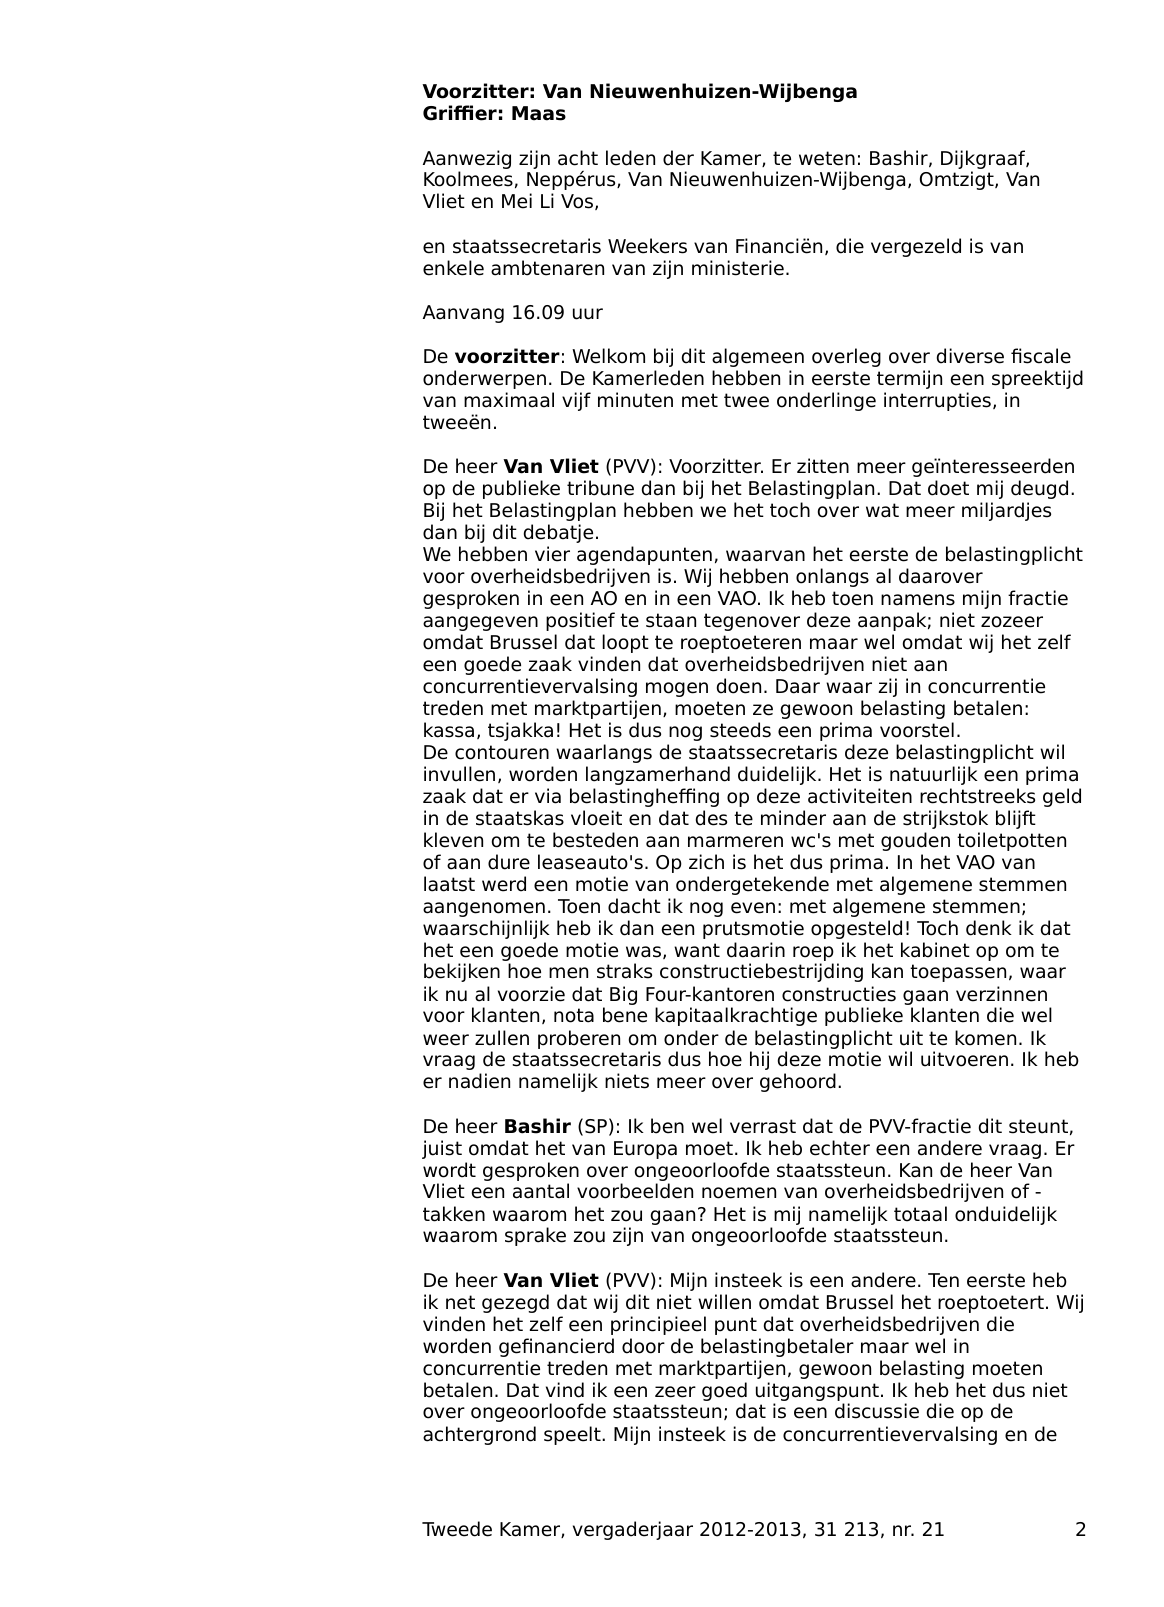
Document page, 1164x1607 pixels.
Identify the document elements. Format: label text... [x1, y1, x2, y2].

text We hebben vier agendapunten, waarvan het eerste de belastingplicht voor overheidsbedrijven is. Wij hebben onlangs al daarover gesproken in een AO en in een VAO. Ik heb toen namens mijn fractie aangegeven positief te staan tegenover deze aanpak; niet zozeer omdat Brussel dat loopt te roeptoeteren maar wel omdat wij het zelf een goede zaak vinden dat overheidsbedrijven niet aan concurrentievervalsing mogen doen. Daar waar zij in concurrentie treden met marktpartijen, moeten ze gewoon belasting betalen: kassa, tsjakka! Het is dus nog steeds een prima voorstel. [422, 544, 1087, 742]
text De heer Van Vliet (PVV): Mijn insteek is een andere. Ten eerste heb ik net gezegd dat wij dit niet willen omdat Brussel het roeptoetert. Wij vinden het zelf een principieel punt dat overheidsbedrijven die worden gefinancierd door de belastingbetaler maar wel in concurrentie treden met marktpartijen, gewoon belasting moeten betalen. Dat vind ik een zeer goed uitgangspunt. Ik heb het dus niet over ongeoorloofde staatssteun; dat is een discussie die op de achtergrond speelt. Mijn insteek is de concurrentievervalsing en de [422, 1269, 1087, 1445]
text Voorzitter: Van Nieuwenhuizen-Wijbenga [422, 81, 1087, 103]
text De heer Bashir (SP): Ik ben wel verrast dat de PVV-fractie dit steunt, juist omdat het van Europa moet. Ik heb echter een andere vraag. Er wordt gesproken over ongeoorloofde staatssteun. Kan de heer Van Vliet een aantal voorbeelden noemen van overheidsbedrijven of -takken waarom het zou gaan? Het is mij namelijk totaal onduidelijk waarom sprake zou zijn van ongeoorloofde staatssteun. [422, 1116, 1087, 1247]
text De heer Van Vliet (PVV): Voorzitter. Er zitten meer geïnteresseerden op de publieke tribune dan bij het Belastingplan. Dat doet mij deugd. Bij het Belastingplan hebben we het toch over wat meer miljardjes dan bij dit debatje. [422, 456, 1087, 544]
text De contouren waarlangs de staatssecretaris deze belastingplicht wil invullen, worden langzamerhand duidelijk. Het is natuurlijk een prima zaak dat er via belastingheffing op deze activiteiten rechtstreeks geld in de staatskas vloeit en dat des te minder aan de strijkstok blijft kleven om te besteden aan marmeren wc's met gouden toiletpotten of aan dure leaseauto's. Op zich is het dus prima. In het VAO van laatst werd een motie van ondergetekende met algemene stemmen aangenomen. Toen dacht ik nog even: met algemene stemmen; waarschijnlijk heb ik dan een prutsmotie opgesteld! Toch denk ik dat het een goede motie was, want daarin roep ik het kabinet op om te bekijken hoe men straks constructiebestrijding kan toepassen, waar ik nu al voorzie dat Big Four-kantoren constructies gaan verzinnen voor klanten, nota bene kapitaalkrachtige publieke klanten die wel weer zullen proberen om onder de belastingplicht uit te komen. Ik vraag de staatssecretaris dus hoe hij deze motie wil uitvoeren. Ik heb er nadien namelijk niets meer over gehoord. [422, 742, 1087, 1093]
text en staatssecretaris Weekers van Financiën, die vergezeld is van enkele ambtenaren van zijn ministerie. [422, 236, 1087, 279]
text Griffier: Maas [422, 103, 1087, 125]
text Aanwezig zijn acht leden der Kamer, te weten: Bashir, Dijkgraaf, Koolmees, Neppérus, Van Nieuwenhuizen-Wijbenga, Omtzigt, Van Vliet en Mei Li Vos, [422, 147, 1087, 213]
text Aanvang 16.09 uur [422, 302, 1087, 324]
text De voorzitter: Welkom bij dit algemeen overleg over diverse fiscale onderwerpen. De Kamerleden hebben in eerste termijn een spreektijd van maximaal vijf minuten met twee onderlinge interrupties, in tweeën. [422, 346, 1087, 434]
